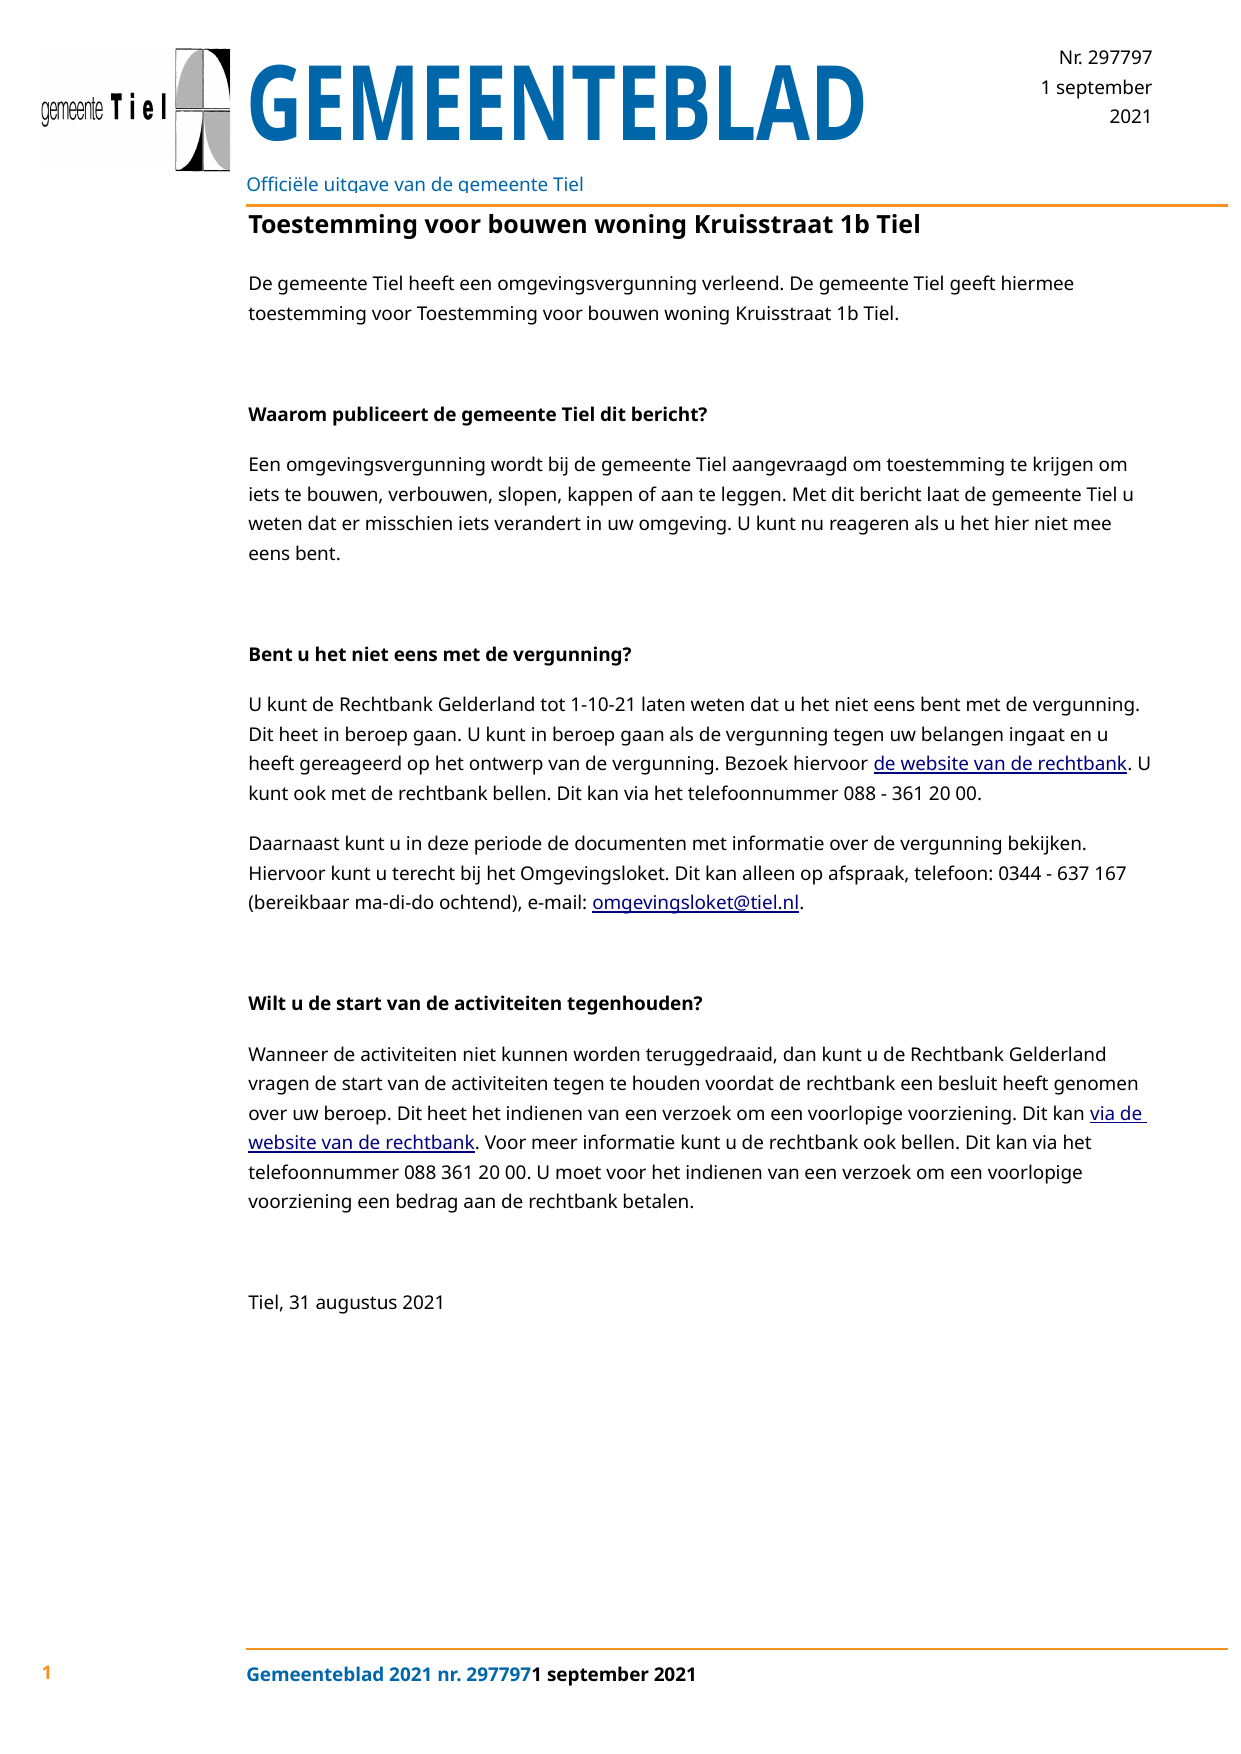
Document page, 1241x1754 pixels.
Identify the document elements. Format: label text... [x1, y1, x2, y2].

text Daarnaast kunt u in deze periode de documenten met informatie over de vergunning bekijken. Hiervoor kunt u terecht bij het Omgevingsloket. Dit kan alleen op afspraak, telefoon: 0344 - 637 167 (bereikbaar ma-di-do ochtend), e-mail: omgevingsloket@tiel.nl. [248, 830, 1152, 915]
text De gemeente Tiel heeft een omgevingsvergunning verleend. De gemeente Tiel geeft hiermee toestemming voor Toestemming voor bouwen woning Kruisstraat 1b Tiel. [248, 270, 1152, 326]
text Toestemming voor bouwen woning Kruisstraat 1b Tiel [248, 207, 1152, 241]
picture [41, 47, 231, 172]
text Waarom publiceert de gemeente Tiel dit bericht? [248, 401, 1152, 426]
text Een omgevingsvergunning wordt bij de gemeente Tiel aangevraagd om toestemming te krijgen om iets te bouwen, verbouwen, slopen, kappen of aan te leggen. Met dit bericht laat de gemeente Tiel u weten dat er misschien iets verandert in uw omgeving. U kunt nu reageren als u het hier niet mee eens bent. [248, 451, 1152, 566]
text Wanneer de activiteiten niet kunnen worden teruggedraaid, dan kunt u de Rechtbank Gelderland vragen de start van de activiteiten tegen te houden voordat de rechtbank een besluit heeft genomen over uw beroep. Dit heet het indienen van een verzoek om een voorlopige voorziening. Dit kan via de website van de rechtbank. Voor meer informatie kunt u de rechtbank ook bellen. Dit kan via het telefoonnummer 088 361 20 00. U moet voor het indienen van een verzoek om een voorlopige voorziening een bedrag aan de rechtbank betalen. [248, 1041, 1152, 1214]
text Bent u het niet eens met de vergunning? [248, 641, 1152, 666]
text U kunt de Rechtbank Gelderland tot 1-10-21 laten weten dat u het niet eens bent met de vergunning. Dit heet in beroep gaan. U kunt in beroep gaan als de vergunning tegen uw belangen ingaat en u heeft gereageerd op het ontwerp van de vergunning. Bezoek hiervoor de website van de rechtbank. U kunt ook met de rechtbank bellen. Dit kan via het telefoonnummer 088 - 361 20 00. [248, 691, 1152, 806]
text Tiel, 31 augustus 2021 [248, 1289, 1152, 1315]
text Wilt u de start van de activiteiten tegenhouden? [248, 990, 1152, 1016]
